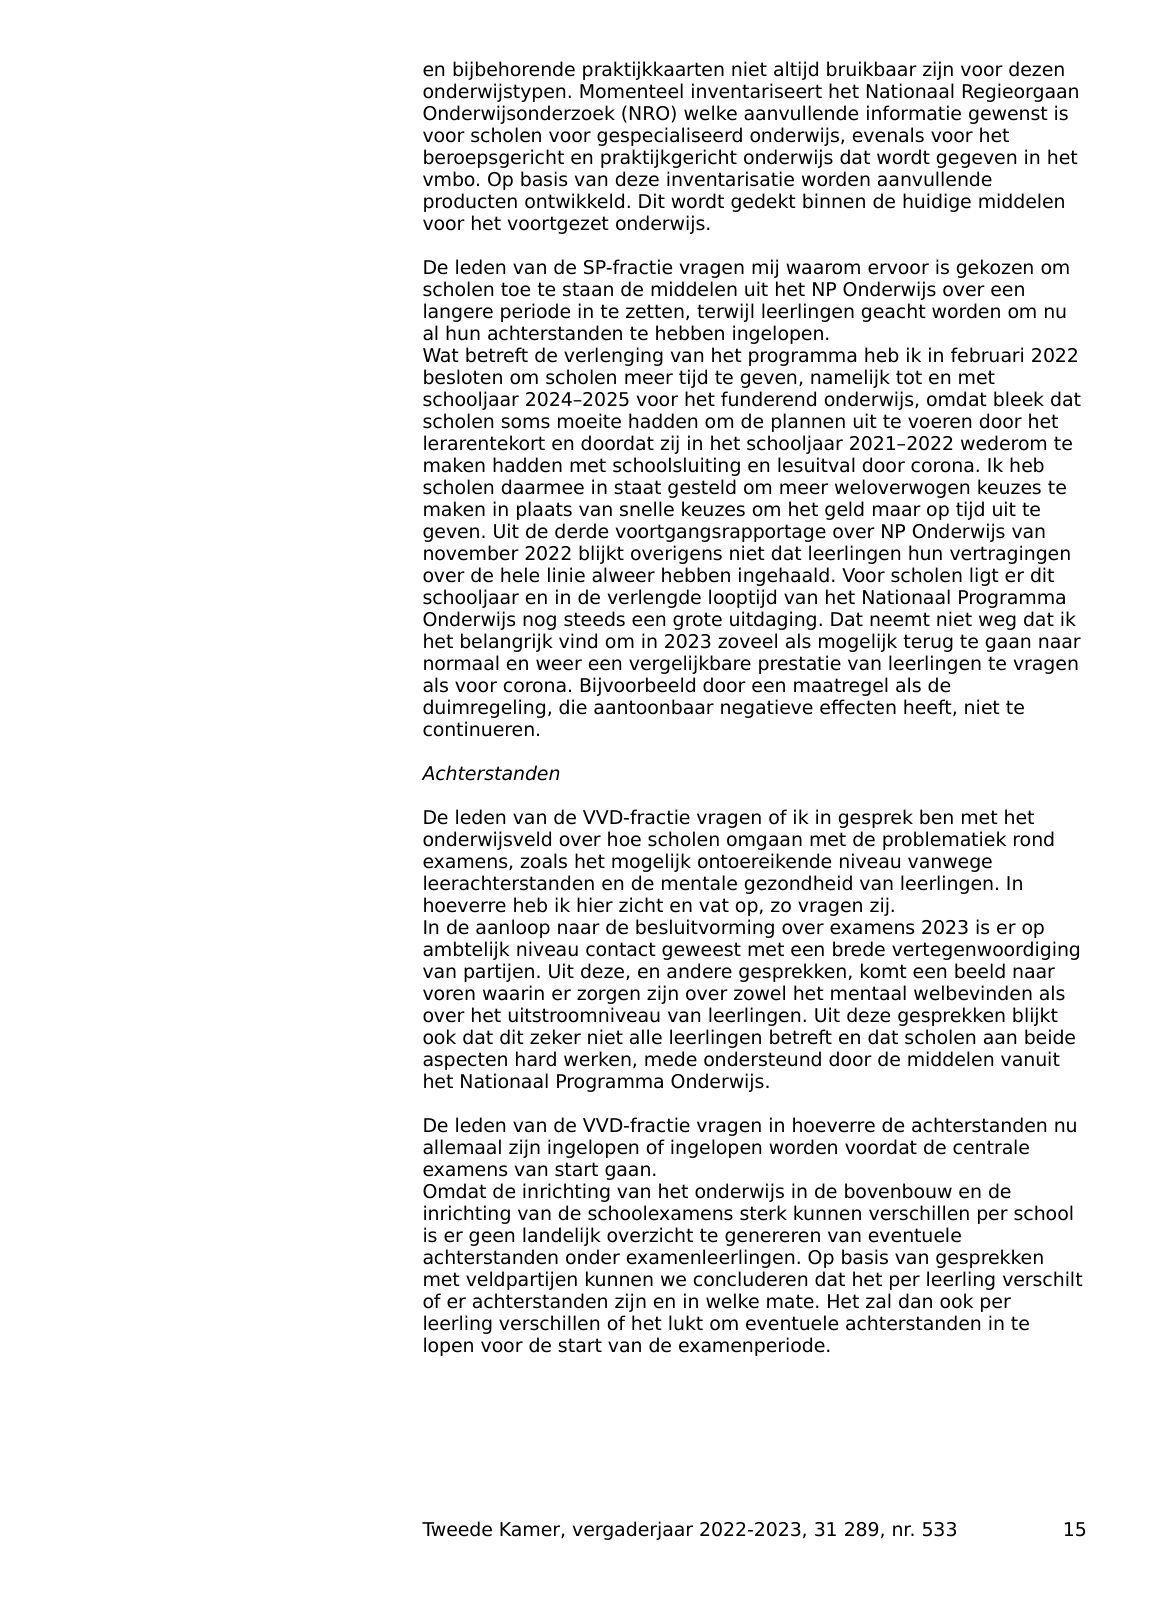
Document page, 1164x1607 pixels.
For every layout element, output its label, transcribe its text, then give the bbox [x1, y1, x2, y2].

text en bijbehorende praktijkkaarten niet altijd bruikbaar zijn voor dezen onderwijstypen. Momenteel inventariseert het Nationaal Regieorgaan Onderwijsonderzoek (NRO) welke aanvullende informatie gewenst is voor scholen voor gespecialiseerd onderwijs, evenals voor het beroepsgericht en praktijkgericht onderwijs dat wordt gegeven in het vmbo. Op basis van deze inventarisatie worden aanvullende producten ontwikkeld. Dit wordt gedekt binnen de huidige middelen voor het voortgezet onderwijs. [422, 59, 1087, 235]
text Omdat de inrichting van het onderwijs in de bovenbouw en de inrichting van de schoolexamens sterk kunnen verschillen per school is er geen landelijk overzicht te genereren van eventuele achterstanden onder examenleerlingen. Op basis van gesprekken met veldpartijen kunnen we concluderen dat het per leerling verschilt of er achterstanden zijn en in welke mate. Het zal dan ook per leerling verschillen of het lukt om eventuele achterstanden in te lopen voor de start van de examenperiode. [422, 1181, 1087, 1357]
subtitle Achterstanden [422, 763, 1087, 785]
text De leden van de VVD-fractie vragen of ik in gesprek ben met het onderwijsveld over hoe scholen omgaan met de problematiek rond examens, zoals het mogelijk ontoereikende niveau vanwege leerachterstanden en de mentale gezondheid van leerlingen. In hoeverre heb ik hier zicht en vat op, zo vragen zij. [422, 807, 1087, 917]
text In de aanloop naar de besluitvorming over examens 2023 is er op ambtelijk niveau contact geweest met een brede vertegenwoordiging van partijen. Uit deze, en andere gesprekken, komt een beeld naar voren waarin er zorgen zijn over zowel het mentaal welbevinden als over het uitstroomniveau van leerlingen. Uit deze gesprekken blijkt ook dat dit zeker niet alle leerlingen betreft en dat scholen aan beide aspecten hard werken, mede ondersteund door de middelen vanuit het Nationaal Programma Onderwijs. [422, 917, 1087, 1093]
text De leden van de VVD-fractie vragen in hoeverre de achterstanden nu allemaal zijn ingelopen of ingelopen worden voordat de centrale examens van start gaan. [422, 1115, 1087, 1181]
text De leden van de SP-fractie vragen mij waarom ervoor is gekozen om scholen toe te staan de middelen uit het NP Onderwijs over een langere periode in te zetten, terwijl leerlingen geacht worden om nu al hun achterstanden te hebben ingelopen. [422, 257, 1087, 345]
text Wat betreft de verlenging van het programma heb ik in februari 2022 besloten om scholen meer tijd te geven, namelijk tot en met schooljaar 2024–2025 voor het funderend onderwijs, omdat bleek dat scholen soms moeite hadden om de plannen uit te voeren door het lerarentekort en doordat zij in het schooljaar 2021–2022 wederom te maken hadden met schoolsluiting en lesuitval door corona. Ik heb scholen daarmee in staat gesteld om meer weloverwogen keuzes te maken in plaats van snelle keuzes om het geld maar op tijd uit te geven. Uit de derde voortgangsrapportage over NP Onderwijs van november 2022 blijkt overigens niet dat leerlingen hun vertragingen over de hele linie alweer hebben ingehaald. Voor scholen ligt er dit schooljaar en in de verlengde looptijd van het Nationaal Programma Onderwijs nog steeds een grote uitdaging. Dat neemt niet weg dat ik het belangrijk vind om in 2023 zoveel als mogelijk terug te gaan naar normaal en weer een vergelijkbare prestatie van leerlingen te vragen als voor corona. Bijvoorbeeld door een maatregel als de duimregeling, die aantoonbaar negatieve effecten heeft, niet te continueren. [422, 345, 1087, 741]
